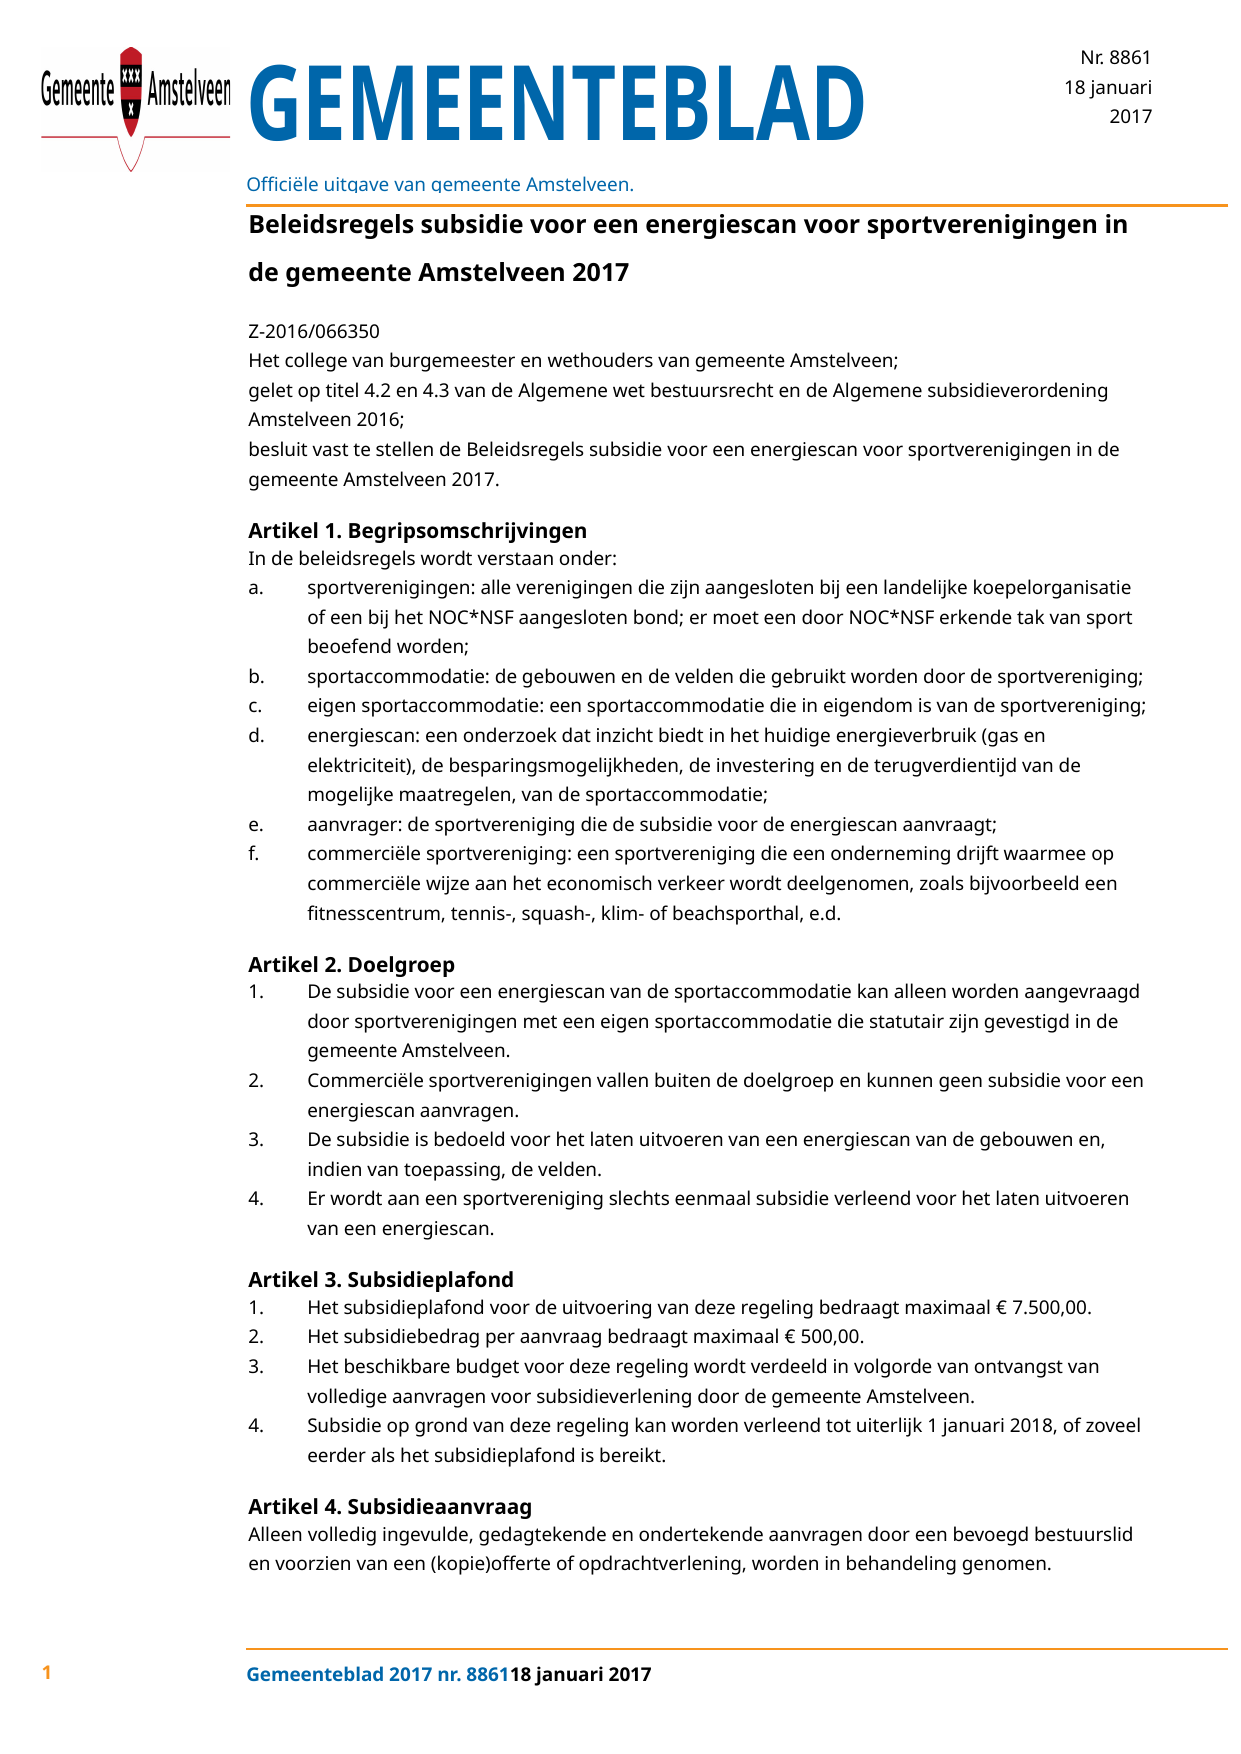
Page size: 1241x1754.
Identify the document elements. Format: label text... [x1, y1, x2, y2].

picture [41, 47, 231, 172]
list Het beschikbare budget voor deze regeling wordt verdeeld in volgorde van ontvangst van volledige aanvragen voor subsidieverlening door de gemeente Amstelveen. [248, 1353, 1152, 1408]
text Alleen volledig ingevulde, gedagtekende en ondertekende aanvragen door een bevoegd bestuurslid en voorzien van een (kopie)offerte of opdrachtverlening, worden in behandeling genomen. [248, 1521, 1152, 1576]
list Subsidie op grond van deze regeling kan worden verleend tot uiterlijk 1 januari 2018, of zoveel eerder als het subsidieplafond is bereikt. [248, 1412, 1152, 1468]
text Artikel 3. Subsidieplafond [248, 1266, 1152, 1294]
list commerciële sportvereniging: een sportvereniging die een onderneming drijft waarmee op commerciële wijze aan het economisch verkeer wordt deelgenomen, zoals bijvoorbeeld een fitnesscentrum, tennis-, squash-, klim- of beachsporthal, e.d. [248, 841, 1152, 925]
text Beleidsregels subsidie voor een energiescan voor sportverenigingen in de gemeente Amstelveen 2017 [248, 207, 1152, 288]
text gelet op titel 4.2 en 4.3 van de Algemene wet bestuursrecht en de Algemene subsidieverordening Amstelveen 2016; [248, 377, 1152, 432]
list Het subsidiebedrag per aanvraag bedraagt maximaal € 500,00. [248, 1324, 1152, 1349]
text besluit vast te stellen de Beleidsregels subsidie voor een energiescan voor sportverenigingen in de gemeente Amstelveen 2017. [248, 436, 1152, 492]
list sportverenigingen: alle verenigingen die zijn aangesloten bij een landelijke koepelorganisatie of een bij het NOC*NSF aangesloten bond; er moet een door NOC*NSF erkende tak van sport beoefend worden; [248, 574, 1152, 659]
list De subsidie is bedoeld voor het laten uitvoeren van een energiescan van de gebouwen en, indien van toepassing, de velden. [248, 1126, 1152, 1182]
list Er wordt aan een sportvereniging slechts eenmaal subsidie verleend voor het laten uitvoeren van een energiescan. [248, 1186, 1152, 1241]
list eigen sportaccommodatie: een sportaccommodatie die in eigendom is van de sportvereniging; [248, 693, 1152, 718]
text Het college van burgemeester en wethouders van gemeente Amstelveen; [248, 347, 1152, 373]
list sportaccommodatie: de gebouwen en de velden die gebruikt worden door de sportvereniging; [248, 663, 1152, 689]
text Artikel 1. Begripsomschrijvingen [248, 516, 1152, 545]
text Artikel 4. Subsidieaanvraag [248, 1492, 1152, 1521]
list Het subsidieplafond voor de uitvoering van deze regeling bedraagt maximaal € 7.500,00. [248, 1294, 1152, 1320]
list energiescan: een onderzoek dat inzicht biedt in het huidige energieverbruik (gas en elektriciteit), de besparingsmogelijkheden, de investering en de terugverdientijd van de mogelijke maatregelen, van de sportaccommodatie; [248, 722, 1152, 807]
text Z-2016/066350 [248, 318, 1152, 344]
list Commerciële sportverenigingen vallen buiten de doelgroep en kunnen geen subsidie voor een energiescan aanvragen. [248, 1067, 1152, 1123]
list De subsidie voor een energiescan van de sportaccommodatie kan alleen worden aangevraagd door sportverenigingen met een eigen sportaccommodatie die statutair zijn gevestigd in de gemeente Amstelveen. [248, 978, 1152, 1063]
text In de beleidsregels wordt verstaan onder: [248, 545, 1152, 570]
list aanvrager: de sportvereniging die de subsidie voor de energiescan aanvraagt; [248, 811, 1152, 837]
text Artikel 2. Doelgroep [248, 950, 1152, 978]
